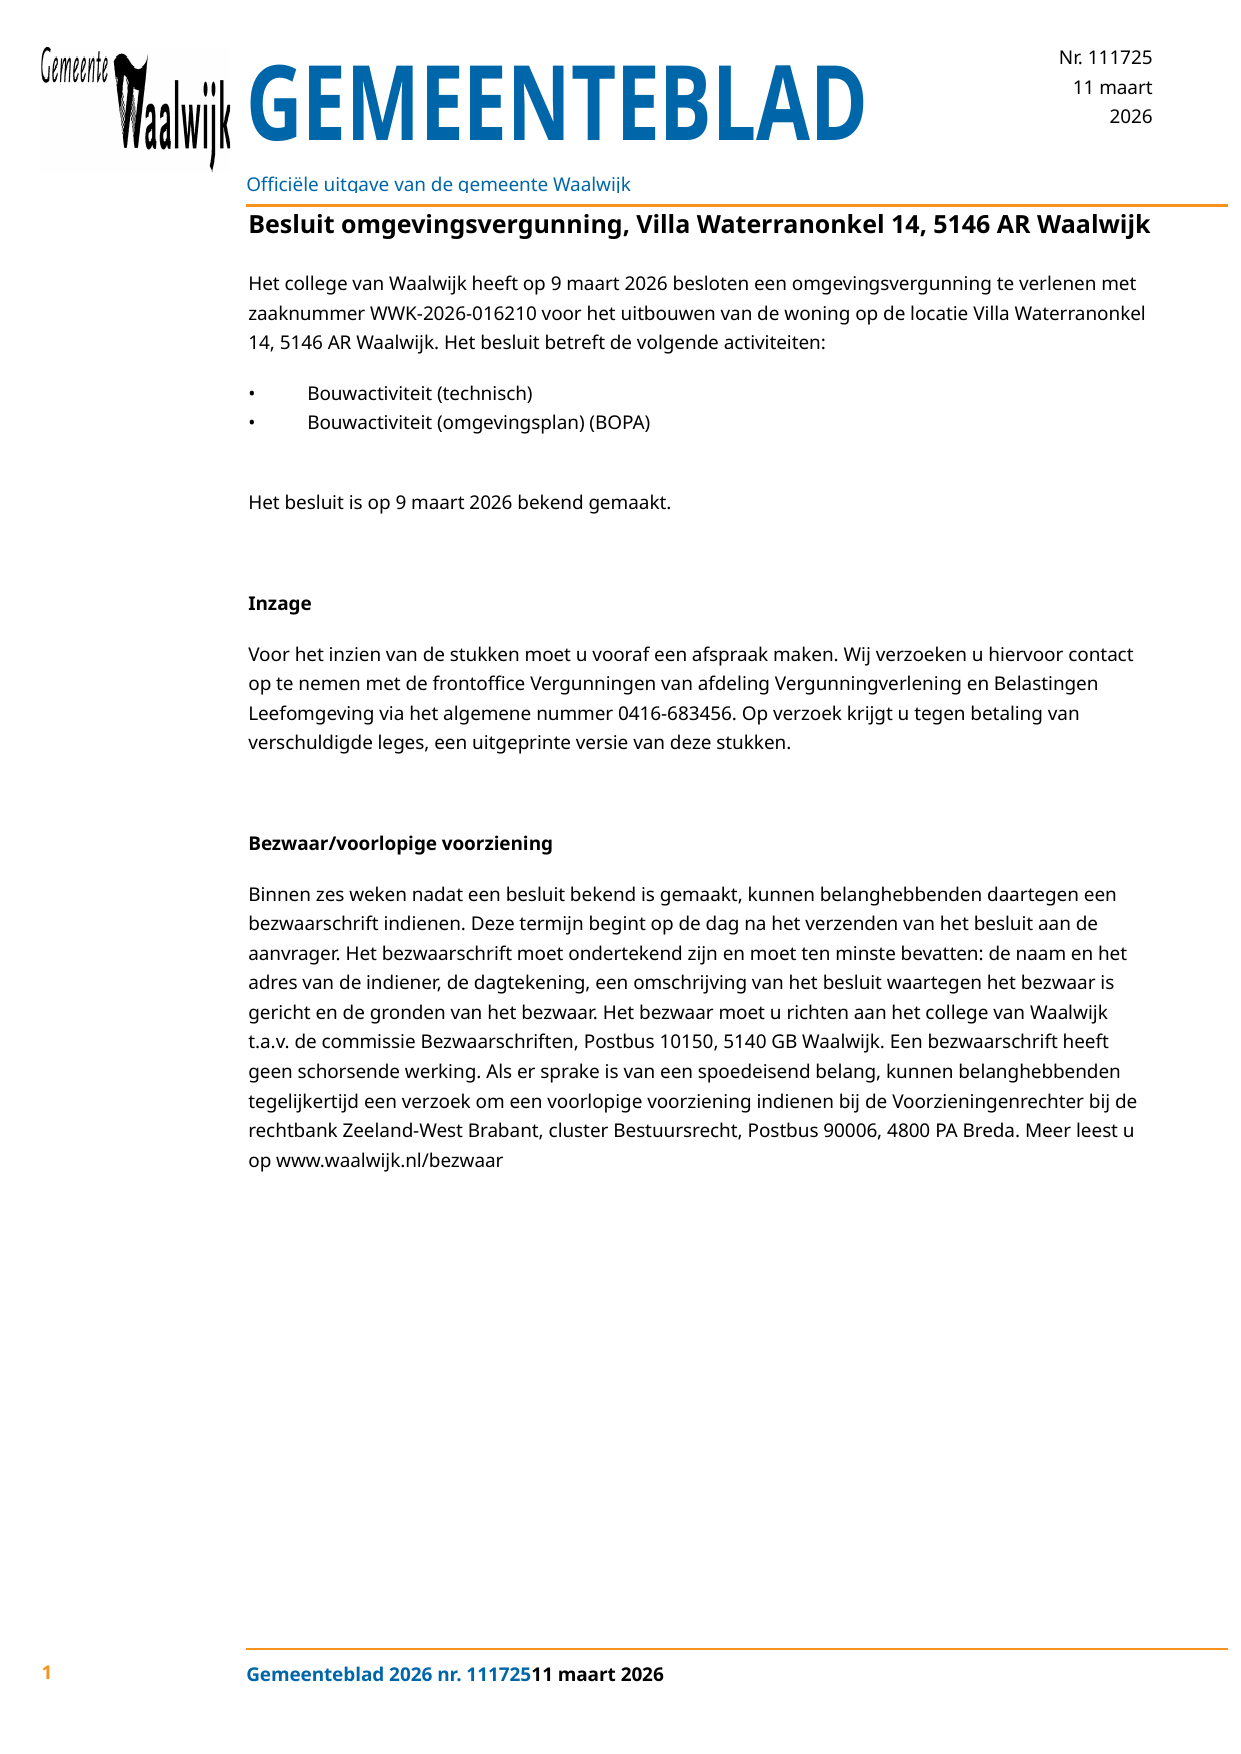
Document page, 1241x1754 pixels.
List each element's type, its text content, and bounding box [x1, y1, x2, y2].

list Bouwactiviteit (omgevingsplan) (BOPA) [248, 409, 1152, 435]
text Besluit omgevingsvergunning, Villa Waterranonkel 14, 5146 AR Waalwijk [248, 207, 1152, 241]
list Bouwactiviteit (technisch) [248, 380, 1152, 406]
text Het college van Waalwijk heeft op 9 maart 2026 besloten een omgevingsvergunning te verlenen met zaaknummer WWK-2026-016210 voor het uitbouwen van de woning op de locatie Villa Waterranonkel 14, 5146 AR Waalwijk. Het besluit betreft de volgende activiteiten: [248, 270, 1152, 355]
text Het besluit is op 9 maart 2026 bekend gemaakt. [248, 489, 1152, 515]
text Voor het inzien van de stukken moet u vooraf een afspraak maken. Wij verzoeken u hiervoor contact op te nemen met de frontoffice Vergunningen van afdeling Vergunningverlening en Belastingen Leefomgeving via het algemene nummer 0416-683456. Op verzoek krijgt u tegen betaling van verschuldigde leges, een uitgeprinte versie van deze stukken. [248, 641, 1152, 755]
text Inzage [248, 590, 1152, 616]
picture [41, 47, 231, 172]
text Bezwaar/voorlopige voorziening [248, 830, 1152, 856]
text Binnen zes weken nadat een besluit bekend is gemaakt, kunnen belanghebbenden daartegen een bezwaarschrift indienen. Deze termijn begint op de dag na het verzenden van het besluit aan de aanvrager. Het bezwaarschrift moet ondertekend zijn en moet ten minste bevatten: de naam en het adres van de indiener, de dagtekening, een omschrijving van het besluit waartegen het bezwaar is gericht en de gronden van het bezwaar. Het bezwaar moet u richten aan het college van Waalwijk t.a.v. de commissie Bezwaarschriften, Postbus 10150, 5140 GB Waalwijk. Een bezwaarschrift heeft geen schorsende werking. Als er sprake is van een spoedeisend belang, kunnen belanghebbenden tegelijkertijd een verzoek om een voorlopige voorziening indienen bij de Voorzieningenrechter bij de rechtbank Zeeland-West Brabant, cluster Bestuursrecht, Postbus 90006, 4800 PA Breda. Meer leest u op www.waalwijk.nl/bezwaar [248, 881, 1152, 1173]
